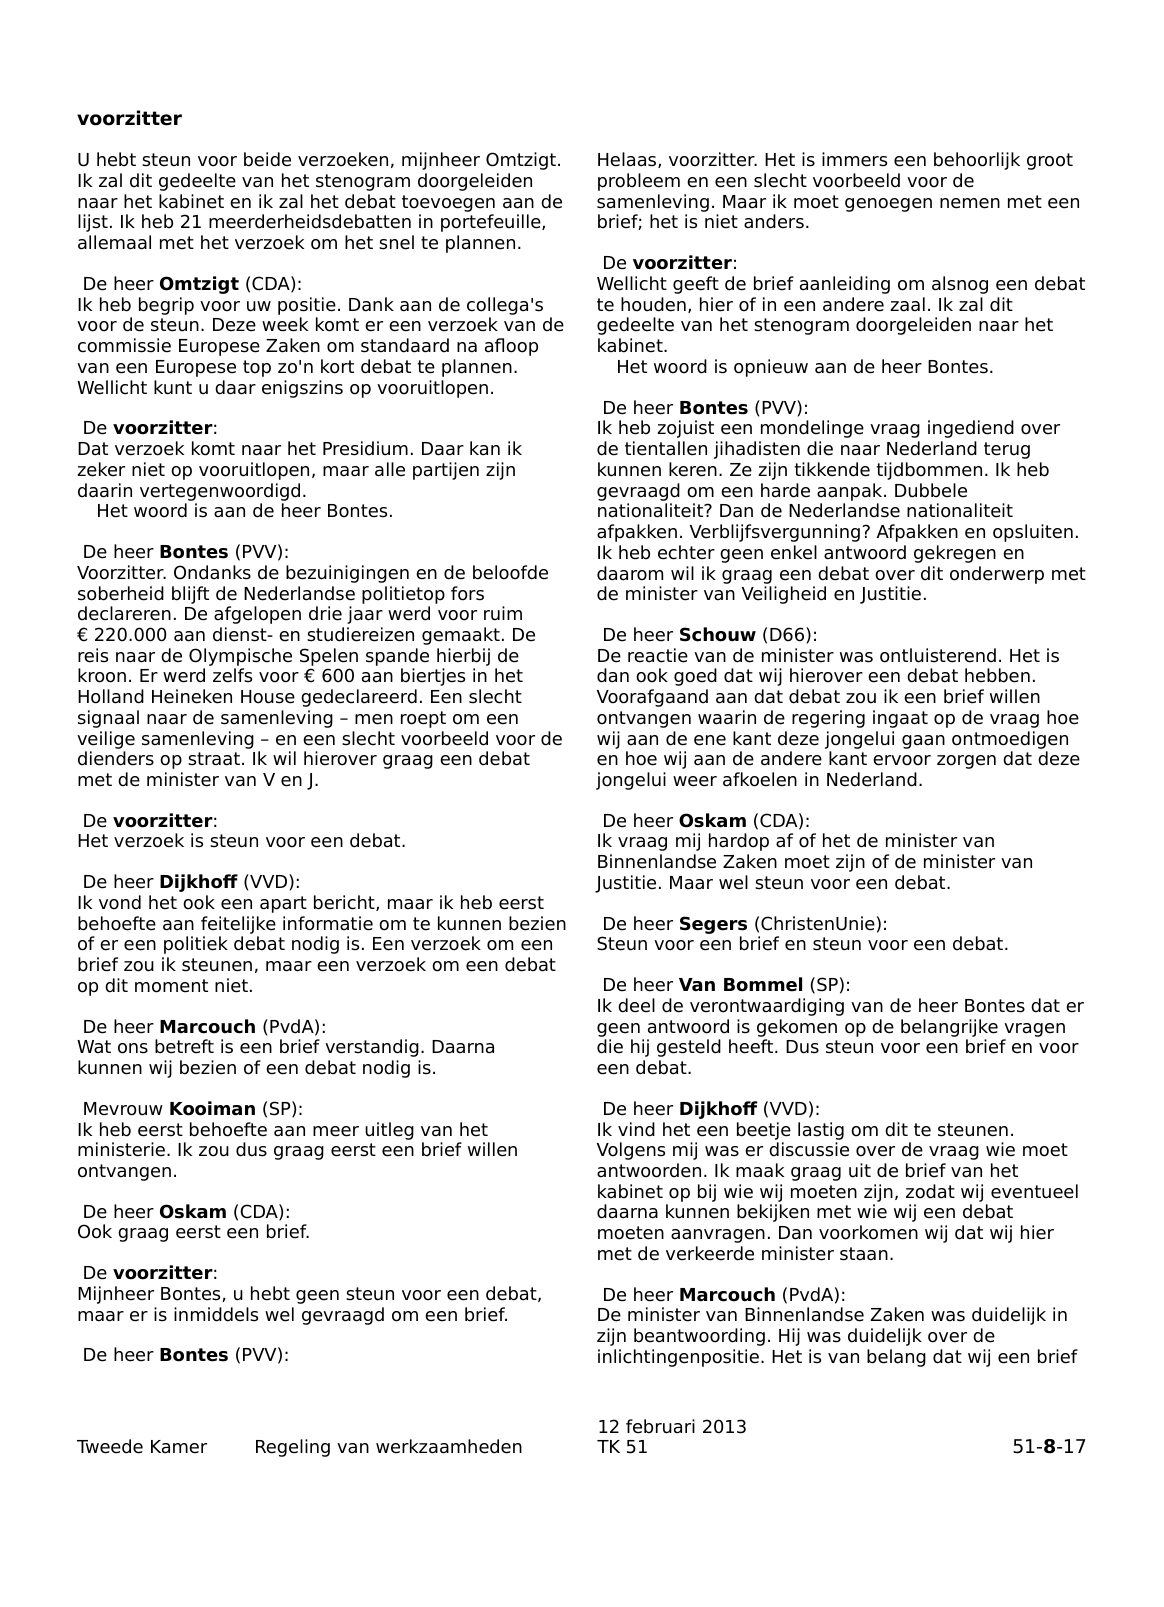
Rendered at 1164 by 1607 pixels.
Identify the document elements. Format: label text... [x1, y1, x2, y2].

text De minister van Binnenlandse Zaken was duidelijk in zijn beantwoording. Hij was duidelijk over de inlichtingenpositie. Het is van belang dat wij een brief [596, 1305, 1087, 1367]
text Ik vind het een beetje lastig om dit te steunen. Volgens mij was er discussie over de vraag wie moet antwoorden. Ik maak graag uit de brief van het kabinet op bij wie wij moeten zijn, zodat wij eventueel daarna kunnen bekijken met wie wij een debat moeten aanvragen. Dan voorkomen wij dat wij hier met de verkeerde minister staan. [596, 1119, 1087, 1264]
text De voorzitter: [77, 418, 567, 439]
text De voorzitter: [77, 811, 567, 831]
text Het verzoek is steun voor een debat. [77, 831, 567, 852]
text Wellicht geeft de brief aanleiding om alsnog een debat te houden, hier of in een andere zaal. Ik zal dit gedeelte van het stenogram doorgeleiden naar het kabinet. [596, 274, 1087, 357]
text Ik deel de verontwaardiging van de heer Bontes dat er geen antwoord is gekomen op de belangrijke vragen die hij gesteld heeft. Dus steun voor een brief en voor een debat. [596, 996, 1087, 1079]
text Ik heb begrip voor uw positie. Dank aan de collega's voor de steun. Deze week komt er een verzoek van de commissie Europese Zaken om standaard na afloop van een Europese top zo'n kort debat te plannen. Wellicht kunt u daar enigszins op vooruitlopen. [77, 294, 567, 398]
text De heer Bontes (PVV): [77, 1345, 567, 1366]
text De heer Oskam (CDA): [77, 1202, 567, 1222]
text Voorzitter. Ondanks de bezuinigingen en de beloofde soberheid blijft de Nederlandse politietop fors declareren. De afgelopen drie jaar werd voor ruim € 220.000 aan dienst- en studiereizen gemaakt. De reis naar de Olympische Spelen spande hierbij de kroon. Er werd zelfs voor € 600 aan biertjes in het Holland Heineken House gedeclareerd. Een slecht signaal naar de samenleving – men roept om een veilige samenleving – en een slecht voorbeeld voor de dienders op straat. Ik wil hierover graag een debat met de minister van V en J. [77, 563, 567, 791]
text De voorzitter: [77, 1263, 567, 1284]
text De heer Schouw (D66): [596, 625, 1087, 646]
text Ik heb zojuist een mondelinge vraag ingediend over de tientallen jihadisten die naar Nederland terug kunnen keren. Ze zijn tikkende tijdbommen. Ik heb gevraagd om een harde aanpak. Dubbele nationaliteit? Dan de Nederlandse nationaliteit afpakken. Verblijfsvergunning? Afpakken en opsluiten. Ik heb echter geen enkel antwoord gekregen en daarom wil ik graag een debat over dit onderwerp met de minister van Veiligheid en Justitie. [596, 418, 1087, 605]
text Ik vond het ook een apart bericht, maar ik heb eerst behoefte aan feitelijke informatie om te kunnen bezien of er een politiek debat nodig is. Een verzoek om een brief zou ik steunen, maar een verzoek om een debat op dit moment niet. [77, 893, 567, 996]
text Ook graag eerst een brief. [77, 1222, 567, 1243]
text De reactie van de minister was ontluisterend. Het is dan ook goed dat wij hierover een debat hebben. Voorafgaand aan dat debat zou ik een brief willen ontvangen waarin de regering ingaat op de vraag hoe wij aan de ene kant deze jongelui gaan ontmoedigen en hoe wij aan de andere kant ervoor zorgen dat deze jongelui weer afkoelen in Nederland. [596, 646, 1087, 791]
text De heer Marcouch (PvdA): [596, 1284, 1087, 1305]
text De heer Bontes (PVV): [596, 397, 1087, 418]
text De heer Dijkhoff (VVD): [77, 872, 567, 893]
text Wat ons betreft is een brief verstandig. Daarna kunnen wij bezien of een debat nodig is. [77, 1037, 567, 1079]
text Steun voor een brief en steun voor een debat. [596, 934, 1087, 955]
text De heer Van Bommel (SP): [596, 975, 1087, 996]
text Dat verzoek komt naar het Presidium. Daar kan ik zeker niet op vooruitlopen, maar alle partijen zijn daarin vertegenwoordigd. [77, 439, 567, 501]
text De heer Bontes (PVV): [77, 542, 567, 563]
text De heer Marcouch (PvdA): [77, 1016, 567, 1037]
text De heer Oskam (CDA): [596, 811, 1087, 831]
text Mijnheer Bontes, u hebt geen steun voor een debat, maar er is inmiddels wel gevraagd om een brief. [77, 1284, 567, 1325]
text De heer Dijkhoff (VVD): [596, 1099, 1087, 1119]
text Helaas, voorzitter. Het is immers een behoorlijk groot probleem en een slecht voorbeeld voor de samenleving. Maar ik moet genoegen nemen met een brief; het is niet anders. [596, 150, 1087, 233]
text De voorzitter: [596, 253, 1087, 274]
text De heer Omtzigt (CDA): [77, 274, 567, 294]
text Ik heb eerst behoefte aan meer uitleg van het ministerie. Ik zou dus graag eerst een brief willen ontvangen. [77, 1119, 567, 1182]
text Mevrouw Kooiman (SP): [77, 1099, 567, 1119]
text Het woord is opnieuw aan de heer Bontes. [596, 357, 1087, 377]
text Ik vraag mij hardop af of het de minister van Binnenlandse Zaken moet zijn of de minister van Justitie. Maar wel steun voor een debat. [596, 831, 1087, 893]
text U hebt steun voor beide verzoeken, mijnheer Omtzigt. Ik zal dit gedeelte van het stenogram doorgeleiden naar het kabinet en ik zal het debat toevoegen aan de lijst. Ik heb 21 meerderheidsdebatten in portefeuille, allemaal met het verzoek om het snel te plannen. [77, 150, 567, 254]
text De heer Segers (ChristenUnie): [596, 913, 1087, 934]
text Het woord is aan de heer Bontes. [77, 501, 567, 522]
